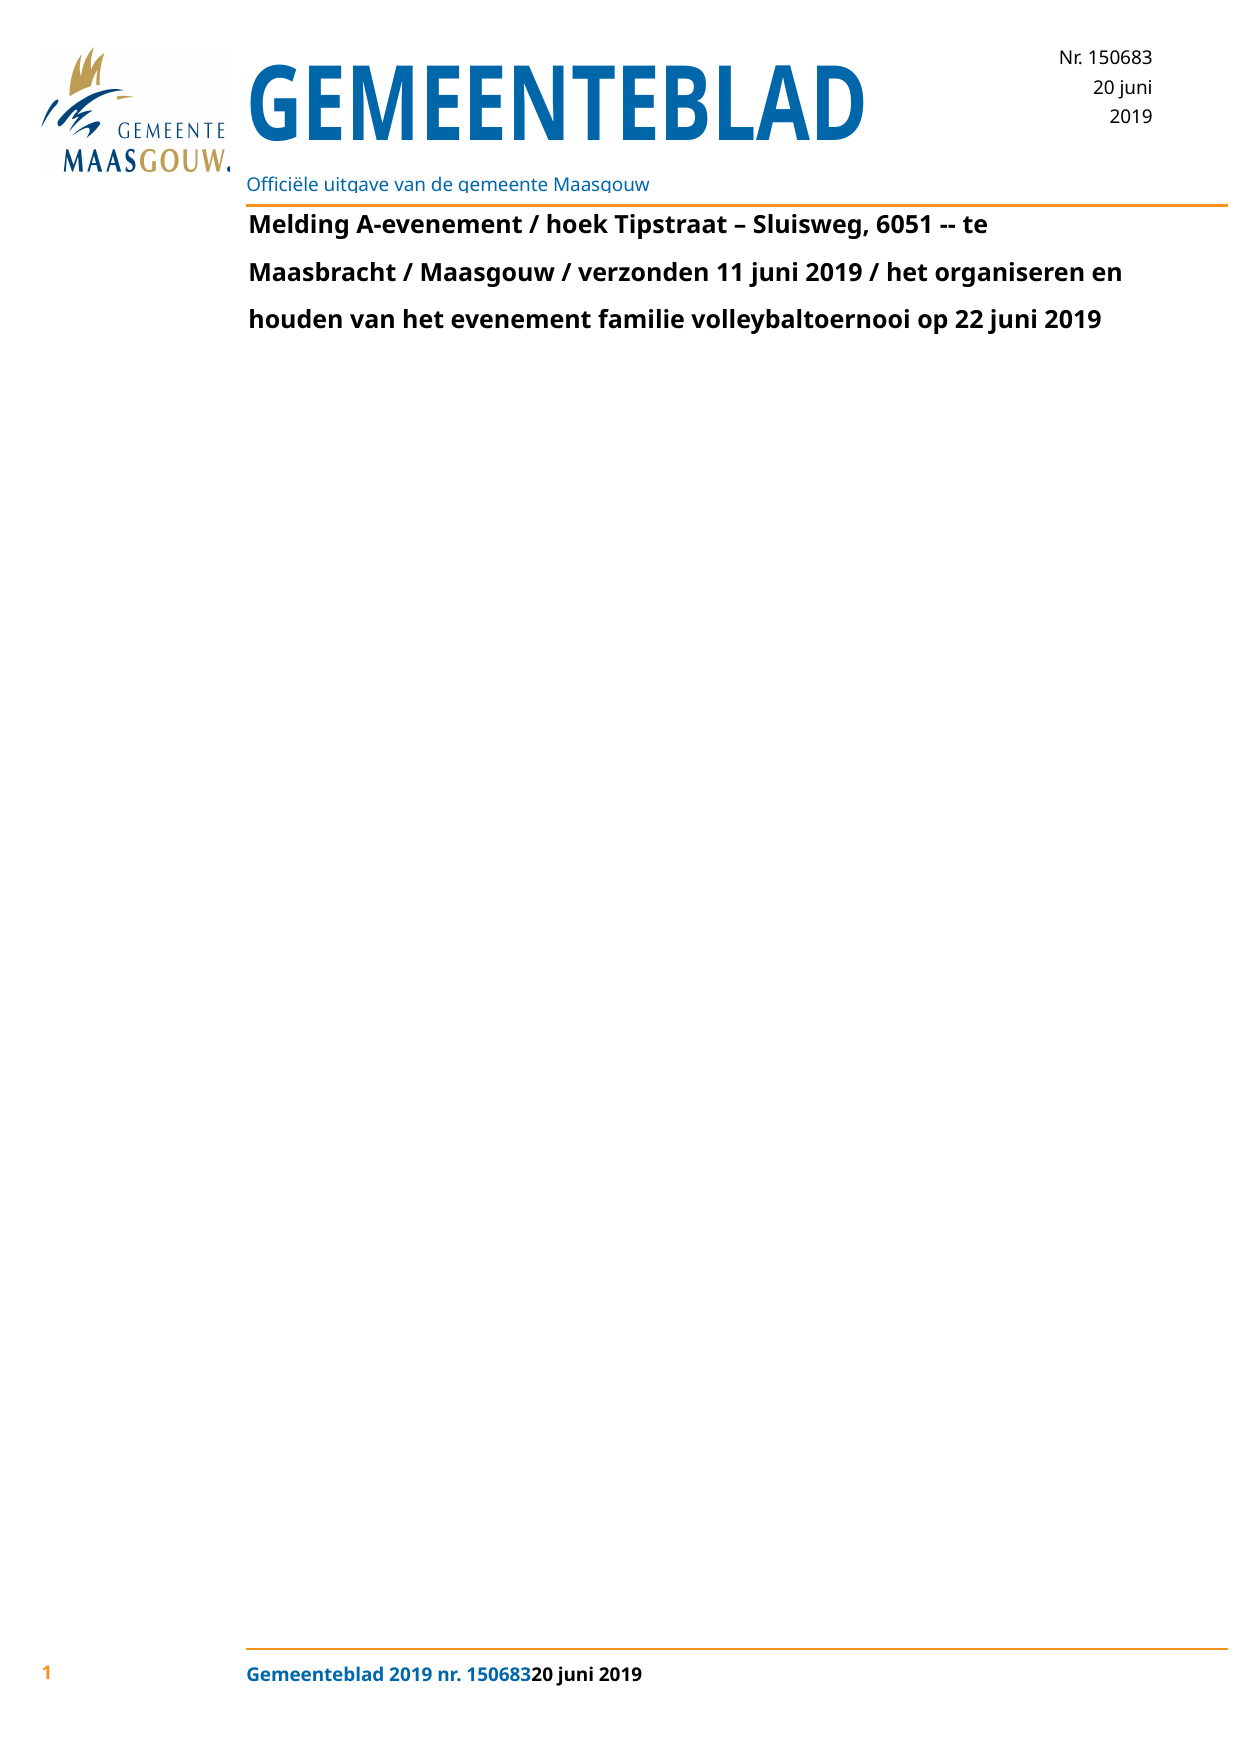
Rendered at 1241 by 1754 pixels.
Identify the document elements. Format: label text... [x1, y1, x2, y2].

picture [41, 47, 231, 172]
text Melding A-evenement / hoek Tipstraat – Sluisweg, 6051 -- te Maasbracht / Maasgouw / verzonden 11 juni 2019 / het organiseren en houden van het evenement familie volleybaltoernooi op 22 juni 2019 [248, 207, 1152, 336]
